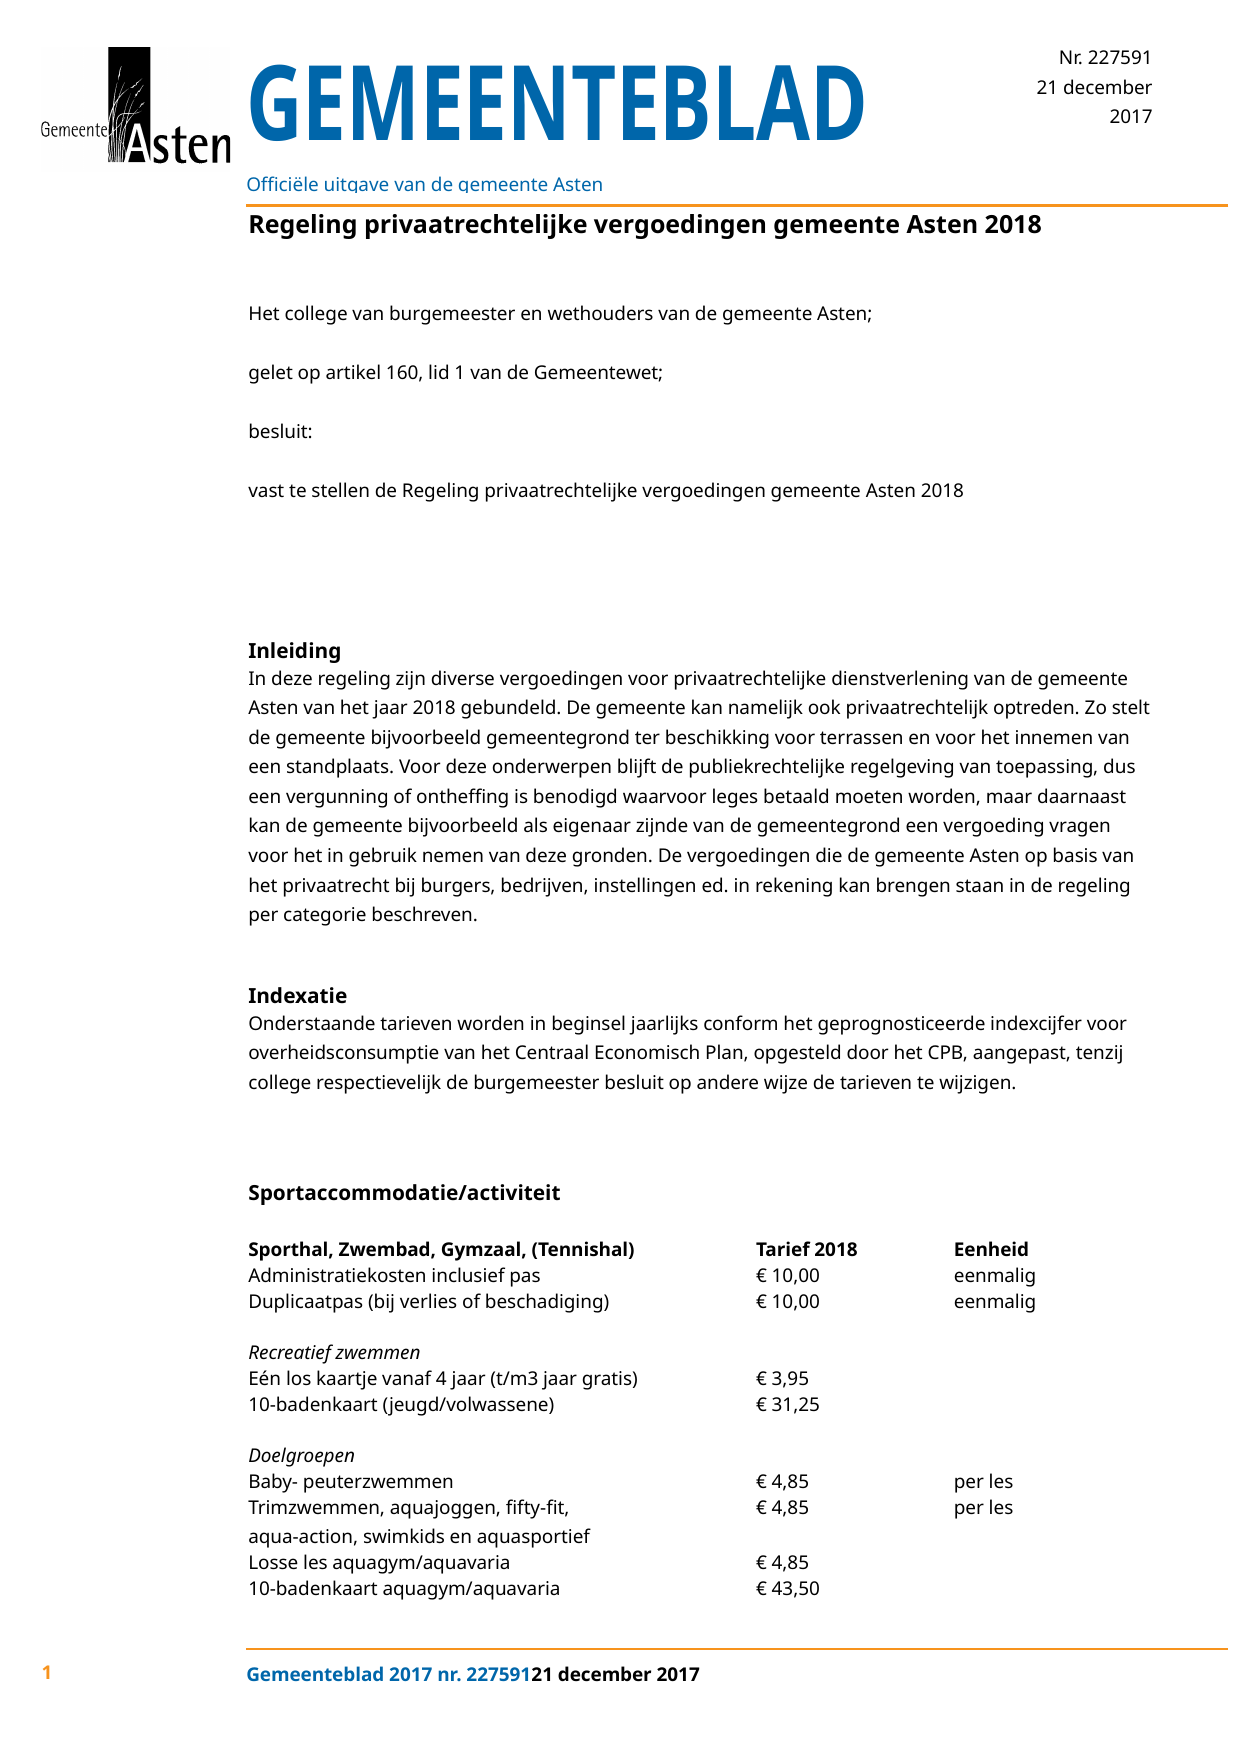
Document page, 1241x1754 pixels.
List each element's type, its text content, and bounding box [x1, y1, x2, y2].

table_header Eenheid [954, 1237, 1152, 1262]
table_cell [954, 1314, 1152, 1339]
picture [41, 47, 231, 172]
table_cell Administratiekosten inclusief pas [248, 1263, 756, 1288]
text In deze regeling zijn diverse vergoedingen voor privaatrechtelijke dienstverlening van de gemeente Asten van het jaar 2018 gebundeld. De gemeente kan namelijk ook privaatrechtelijk optreden. Zo stelt de gemeente bijvoorbeeld gemeentegrond ter beschikking voor terrassen en voor het innemen van een standplaats. Voor deze onderwerpen blijft de publiekrechtelijke regelgeving van toepassing, dus een vergunning of ontheffing is benodigd waarvoor leges betaald moeten worden, maar daarnaast kan de gemeente bijvoorbeeld als eigenaar zijnde van de gemeentegrond een vergoeding vragen voor het in gebruik nemen van deze gronden. De vergoedingen die de gemeente Asten op basis van het privaatrecht bij burgers, bedrijven, instellingen ed. in rekening kan brengen staan in de regeling per categorie beschreven. [248, 665, 1152, 927]
table_cell eenmalig [954, 1263, 1152, 1288]
table_cell Eén los kaartje vanaf 4 jaar (t/m3 jaar gratis) [248, 1365, 756, 1391]
table_cell € 4,85 [756, 1494, 954, 1549]
table_header Tarief 2018 [756, 1237, 954, 1262]
table_cell [954, 1549, 1152, 1575]
table_cell [756, 1443, 954, 1468]
table_cell per les [954, 1468, 1152, 1494]
table_cell per les [954, 1494, 1152, 1549]
text Sportaccommodatie/activiteit [248, 1178, 1152, 1207]
table_cell € 4,85 [756, 1468, 954, 1494]
table_cell € 43,50 [756, 1575, 954, 1601]
table_cell eenmalig [954, 1288, 1152, 1314]
table_cell Recreatief zwemmen [248, 1340, 756, 1365]
text besluit: [248, 418, 1152, 444]
table_cell € 10,00 [756, 1288, 954, 1314]
table_cell € 3,95 [756, 1365, 954, 1391]
table_cell [248, 1417, 756, 1442]
table_cell [756, 1314, 954, 1339]
text Indexatie [248, 981, 1152, 1010]
table_cell [954, 1391, 1152, 1417]
table_cell [954, 1575, 1152, 1601]
table_cell € 4,85 [756, 1549, 954, 1575]
text Inleiding [248, 636, 1152, 665]
text gelet op artikel 160, lid 1 van de Gemeentewet; [248, 359, 1152, 385]
text Regeling privaatrechtelijke vergoedingen gemeente Asten 2018 [248, 207, 1152, 241]
table_cell [756, 1417, 954, 1442]
table_cell Losse les aquagym/aquavaria [248, 1549, 756, 1575]
table_cell [248, 1314, 756, 1339]
table_cell [756, 1340, 954, 1365]
table_cell [954, 1443, 1152, 1468]
text Het college van burgemeester en wethouders van de gemeente Asten; [248, 300, 1152, 326]
table_cell € 10,00 [756, 1263, 954, 1288]
table_cell Baby- peuterzwemmen [248, 1468, 756, 1494]
table_header Sporthal, Zwembad, Gymzaal, (Tennishal) [248, 1237, 756, 1262]
table_cell [954, 1365, 1152, 1391]
table_cell [954, 1340, 1152, 1365]
table_cell 10-badenkaart (jeugd/volwassene) [248, 1391, 756, 1417]
table_cell Duplicaatpas (bij verlies of beschadiging) [248, 1288, 756, 1314]
table_cell € 31,25 [756, 1391, 954, 1417]
text vast te stellen de Regeling privaatrechtelijke vergoedingen gemeente Asten 2018 [248, 477, 1152, 503]
table_cell Trimzwemmen, aquajoggen, fifty-fit, aqua-action, swimkids en aquasportief [248, 1494, 756, 1549]
table_cell Doelgroepen [248, 1443, 756, 1468]
text Onderstaande tarieven worden in beginsel jaarlijks conform het geprognosticeerde indexcijfer voor overheidsconsumptie van het Centraal Economisch Plan, opgesteld door het CPB, aangepast, tenzij college respectievelijk de burgemeester besluit op andere wijze de tarieven te wijzigen. [248, 1010, 1152, 1095]
table_cell [954, 1417, 1152, 1442]
table_cell 10-badenkaart aquagym/aquavaria [248, 1575, 756, 1601]
